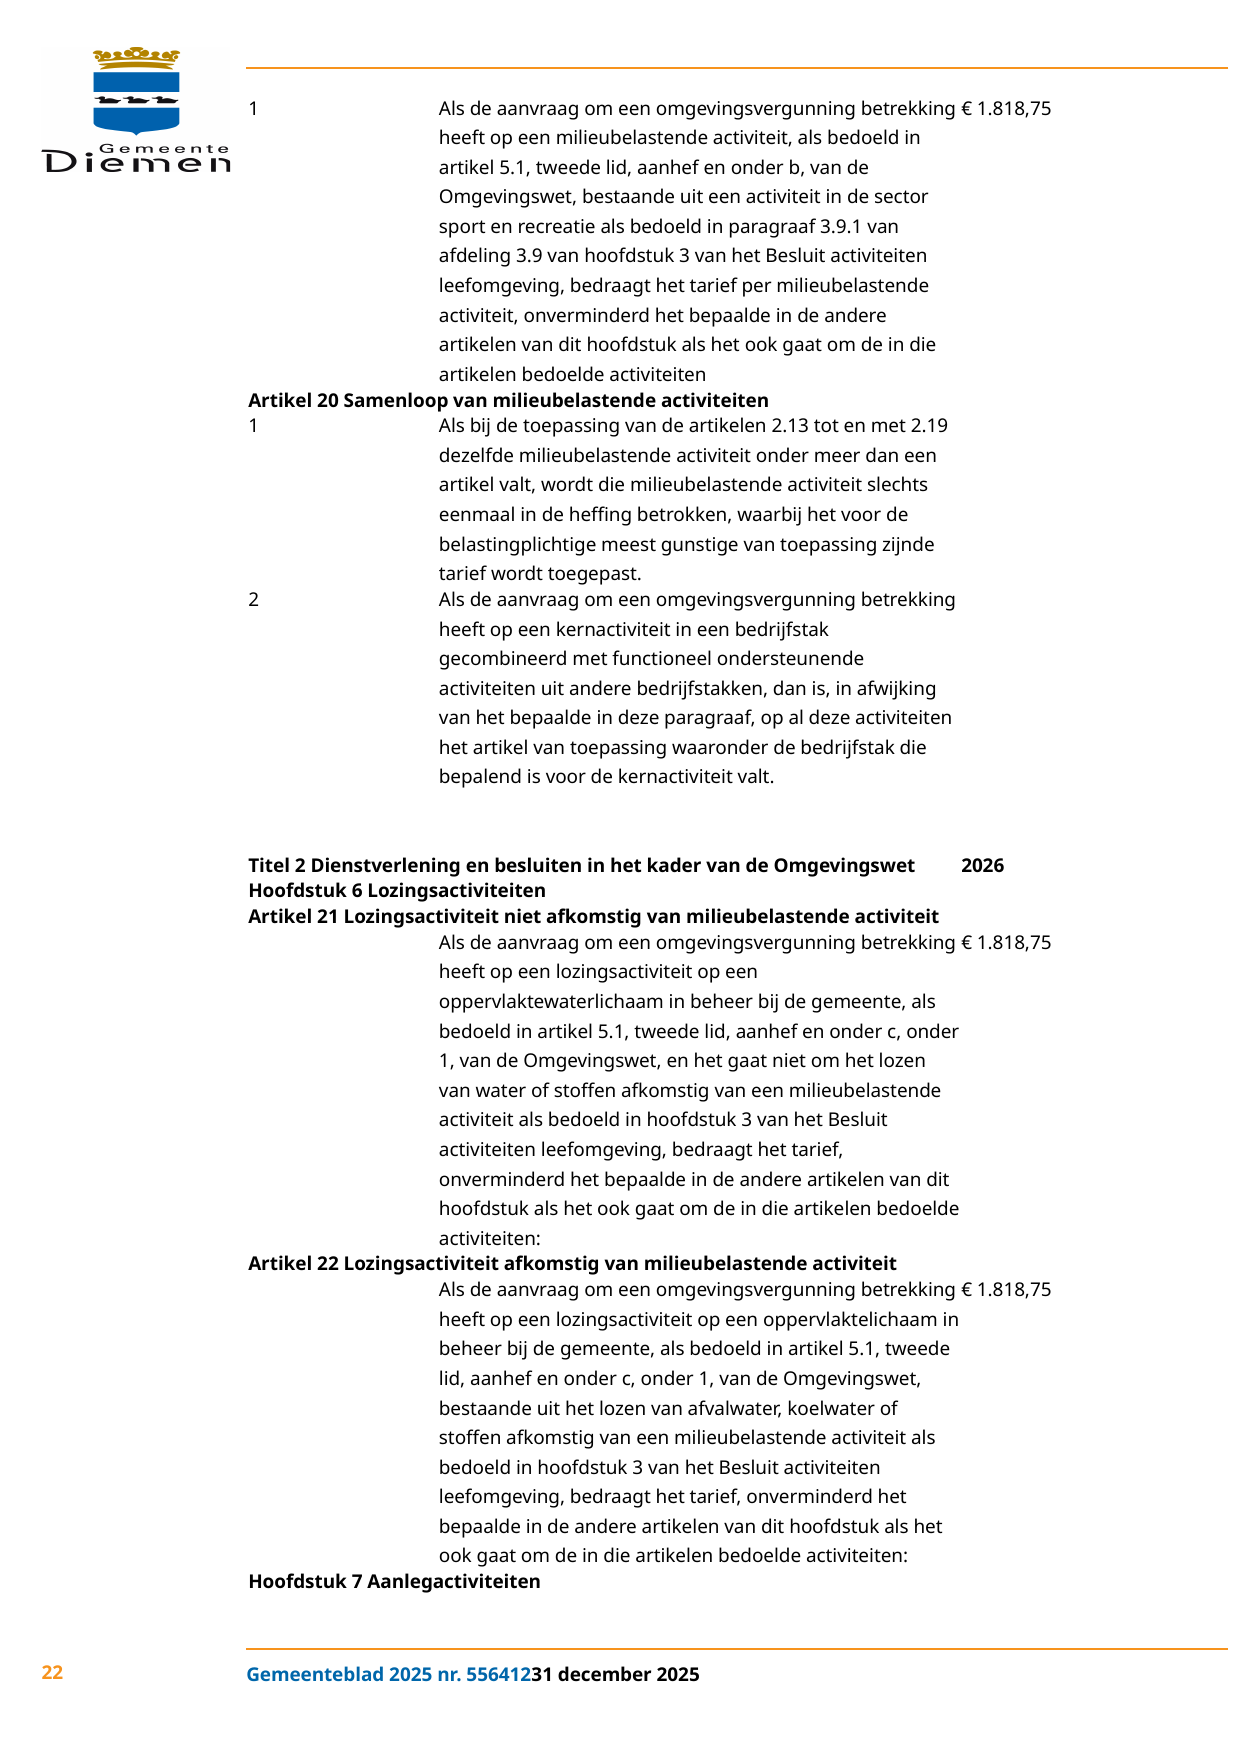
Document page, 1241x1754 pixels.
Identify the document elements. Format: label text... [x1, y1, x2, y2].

table_cell Als de aanvraag om een omgevingsvergunning betrekking heeft op een milieubelastende activiteit, als bedoeld in artikel 5.1, tweede lid, aanhef en onder b, van de Omgevingswet, bestaande uit een activiteit in de sector sport en recreatie als bedoeld in paragraaf 3.9.1 van afdeling 3.9 van hoofdstuk 3 van het Besluit activiteiten leefomgeving, bedraagt het tarief per milieubelastende activiteit, onverminderd het bepaalde in de andere artikelen van dit hoofdstuk als het ook gaat om de in die artikelen bedoelde activiteiten [439, 95, 961, 387]
table_cell € 1.818,75 [961, 929, 1152, 1251]
table_cell [961, 387, 1152, 412]
table_cell [961, 586, 1152, 789]
table_cell [961, 413, 1152, 586]
table_cell [248, 1276, 439, 1568]
table_cell Artikel 22 Lozingsactiviteit afkomstig van milieubelastende activiteit [248, 1251, 961, 1276]
table_cell Artikel 21 Lozingsactiviteit niet afkomstig van milieubelastende activiteit [248, 903, 961, 929]
table_cell € 1.818,75 [961, 95, 1152, 387]
table_cell 1 [248, 413, 439, 586]
table_cell Als de aanvraag om een omgevingsvergunning betrekking heeft op een kernactiviteit in een bedrijfstak gecombineerd met functioneel ondersteunende activiteiten uit andere bedrijfstakken, dan is, in afwijking van het bepaalde in deze paragraaf, op al deze activiteiten het artikel van toepassing waaronder de bedrijfstak die bepalend is voor de kernactiviteit valt. [439, 586, 961, 789]
table_cell Als bij de toepassing van de artikelen 2.13 tot en met 2.19 dezelfde milieubelastende activiteit onder meer dan een artikel valt, wordt die milieubelastende activiteit slechts eenmaal in de heffing betrokken, waarbij het voor de belastingplichtige meest gunstige van toepassing zijnde tarief wordt toegepast. [439, 413, 961, 586]
table_cell [961, 1251, 1152, 1276]
table_cell 1 [248, 95, 439, 387]
table_cell Als de aanvraag om een omgevingsvergunning betrekking heeft op een lozingsactiviteit op een oppervlaktewaterlichaam in beheer bij de gemeente, als bedoeld in artikel 5.1, tweede lid, aanhef en onder c, onder 1, van de Omgevingswet, en het gaat niet om het lozen van water of stoffen afkomstig van een milieubelastende activiteit als bedoeld in hoofdstuk 3 van het Besluit activiteiten leefomgeving, bedraagt het tarief, onverminderd het bepaalde in de andere artikelen van dit hoofdstuk als het ook gaat om de in die artikelen bedoelde activiteiten: [439, 929, 961, 1251]
table_cell [961, 878, 1152, 903]
table_cell € 1.818,75 [961, 1276, 1152, 1568]
table_header 2026 [961, 852, 1152, 878]
table_header Titel 2 Dienstverlening en besluiten in het kader van de Omgevingswet [248, 852, 961, 878]
table_cell Hoofdstuk 7 Aanlegactiviteiten [248, 1568, 961, 1594]
table_cell [248, 929, 439, 1251]
table_cell Artikel 20 Samenloop van milieubelastende activiteiten [248, 387, 961, 412]
table_cell [961, 903, 1152, 929]
table_cell Hoofdstuk 6 Lozingsactiviteiten [248, 878, 961, 903]
table_cell 2 [248, 586, 439, 789]
picture [41, 47, 231, 172]
table_cell Als de aanvraag om een omgevingsvergunning betrekking heeft op een lozingsactiviteit op een oppervlaktelichaam in beheer bij de gemeente, als bedoeld in artikel 5.1, tweede lid, aanhef en onder c, onder 1, van de Omgevingswet, bestaande uit het lozen van afvalwater, koelwater of stoffen afkomstig van een milieubelastende activiteit als bedoeld in hoofdstuk 3 van het Besluit activiteiten leefomgeving, bedraagt het tarief, onverminderd het bepaalde in de andere artikelen van dit hoofdstuk als het ook gaat om de in die artikelen bedoelde activiteiten: [439, 1276, 961, 1568]
table_cell [961, 1568, 1152, 1594]
